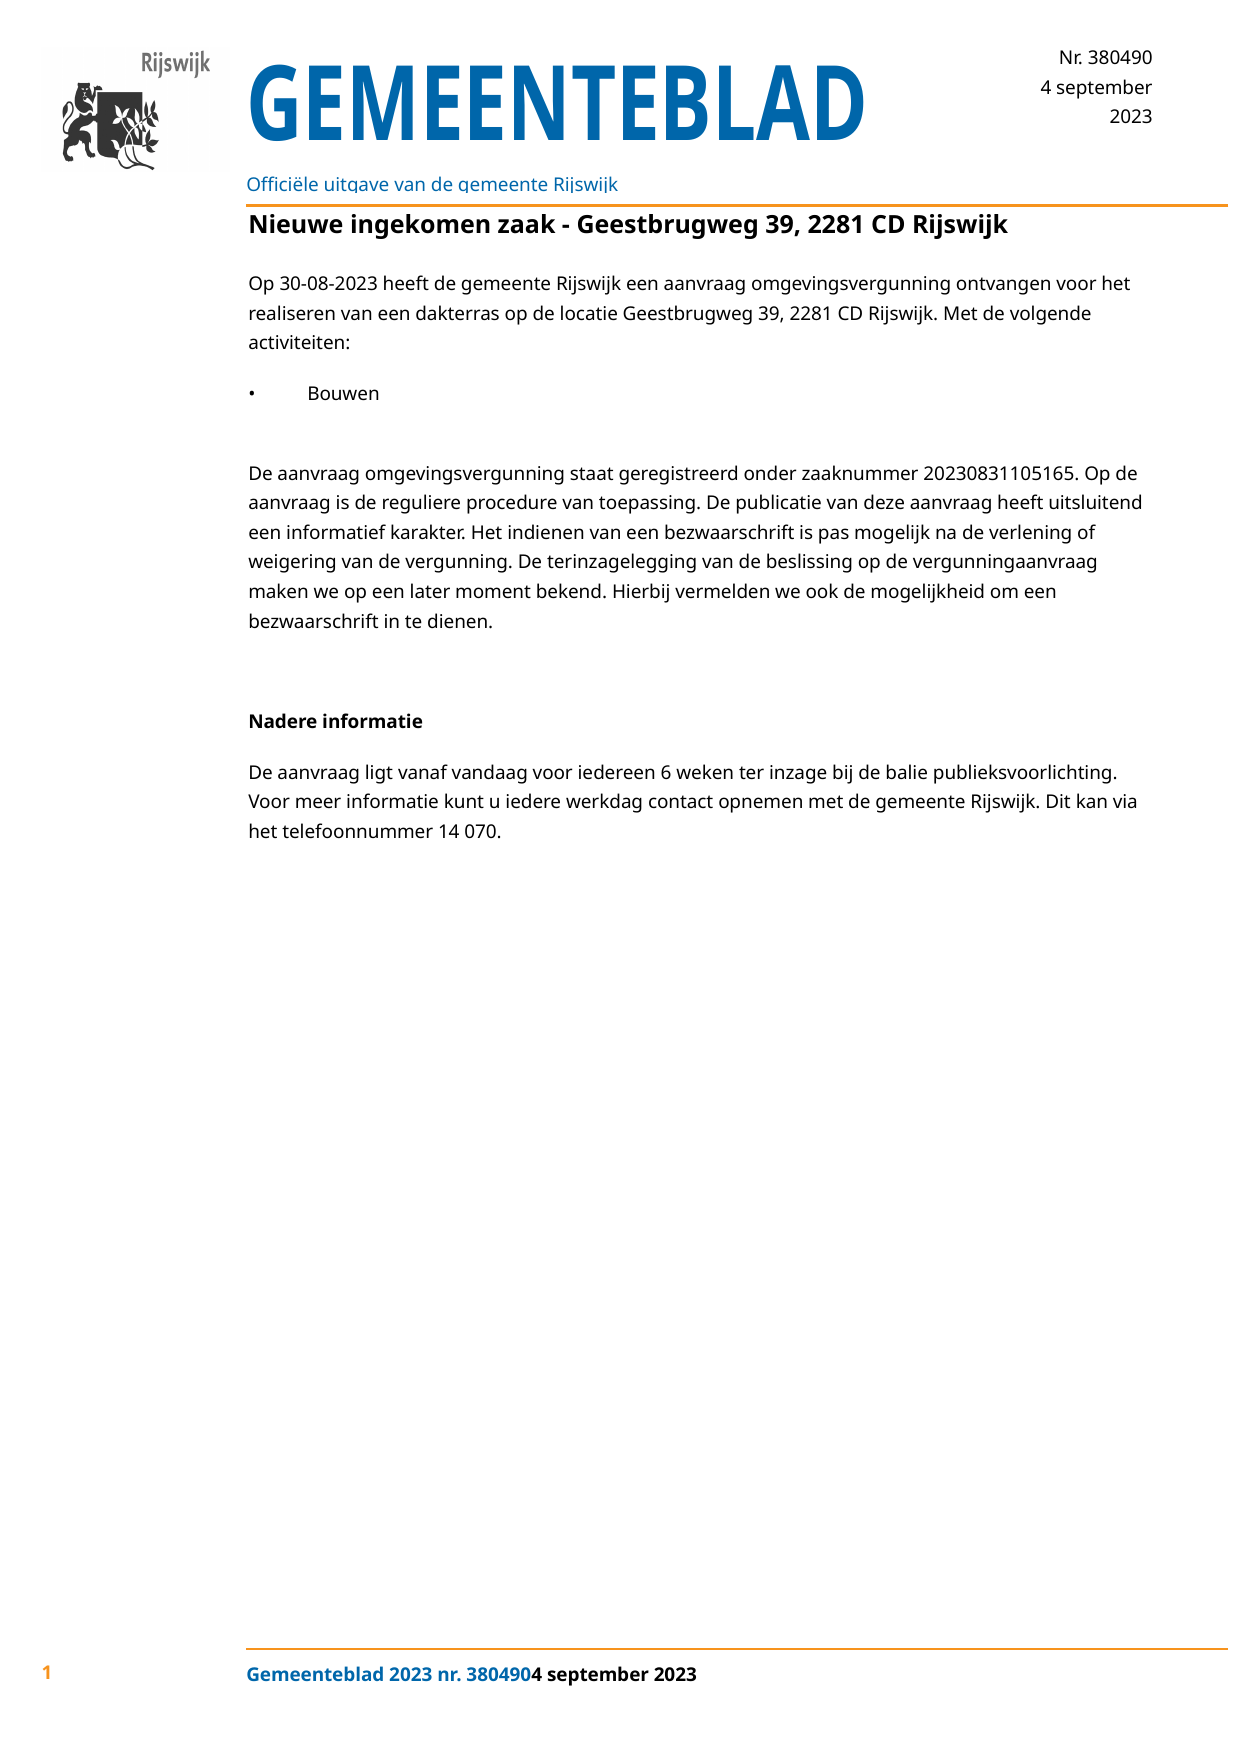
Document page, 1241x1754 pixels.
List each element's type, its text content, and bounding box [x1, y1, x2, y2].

text Op 30-08-2023 heeft de gemeente Rijswijk een aanvraag omgevingsvergunning ontvangen voor het realiseren van een dakterras op de locatie Geestbrugweg 39, 2281 CD Rijswijk. Met de volgende activiteiten: [248, 270, 1152, 355]
picture [41, 47, 231, 172]
text De aanvraag ligt vanaf vandaag voor iedereen 6 weken ter inzage bij de balie publieksvoorlichting. Voor meer informatie kunt u iedere werkdag contact opnemen met de gemeente Rijswijk. Dit kan via het telefoonnummer 14 070. [248, 759, 1152, 844]
list Bouwen [248, 380, 1152, 406]
text Nieuwe ingekomen zaak - Geestbrugweg 39, 2281 CD Rijswijk [248, 207, 1152, 241]
text Nadere informatie [248, 709, 1152, 734]
text De aanvraag omgevingsvergunning staat geregistreerd onder zaaknummer 20230831105165. Op de aanvraag is de reguliere procedure van toepassing. De publicatie van deze aanvraag heeft uitsluitend een informatief karakter. Het indienen van een bezwaarschrift is pas mogelijk na de verlening of weigering van de vergunning. De terinzagelegging van de beslissing op de vergunningaanvraag maken we op een later moment bekend. Hierbij vermelden we ook de mogelijkheid om een bezwaarschrift in te dienen. [248, 460, 1152, 633]
